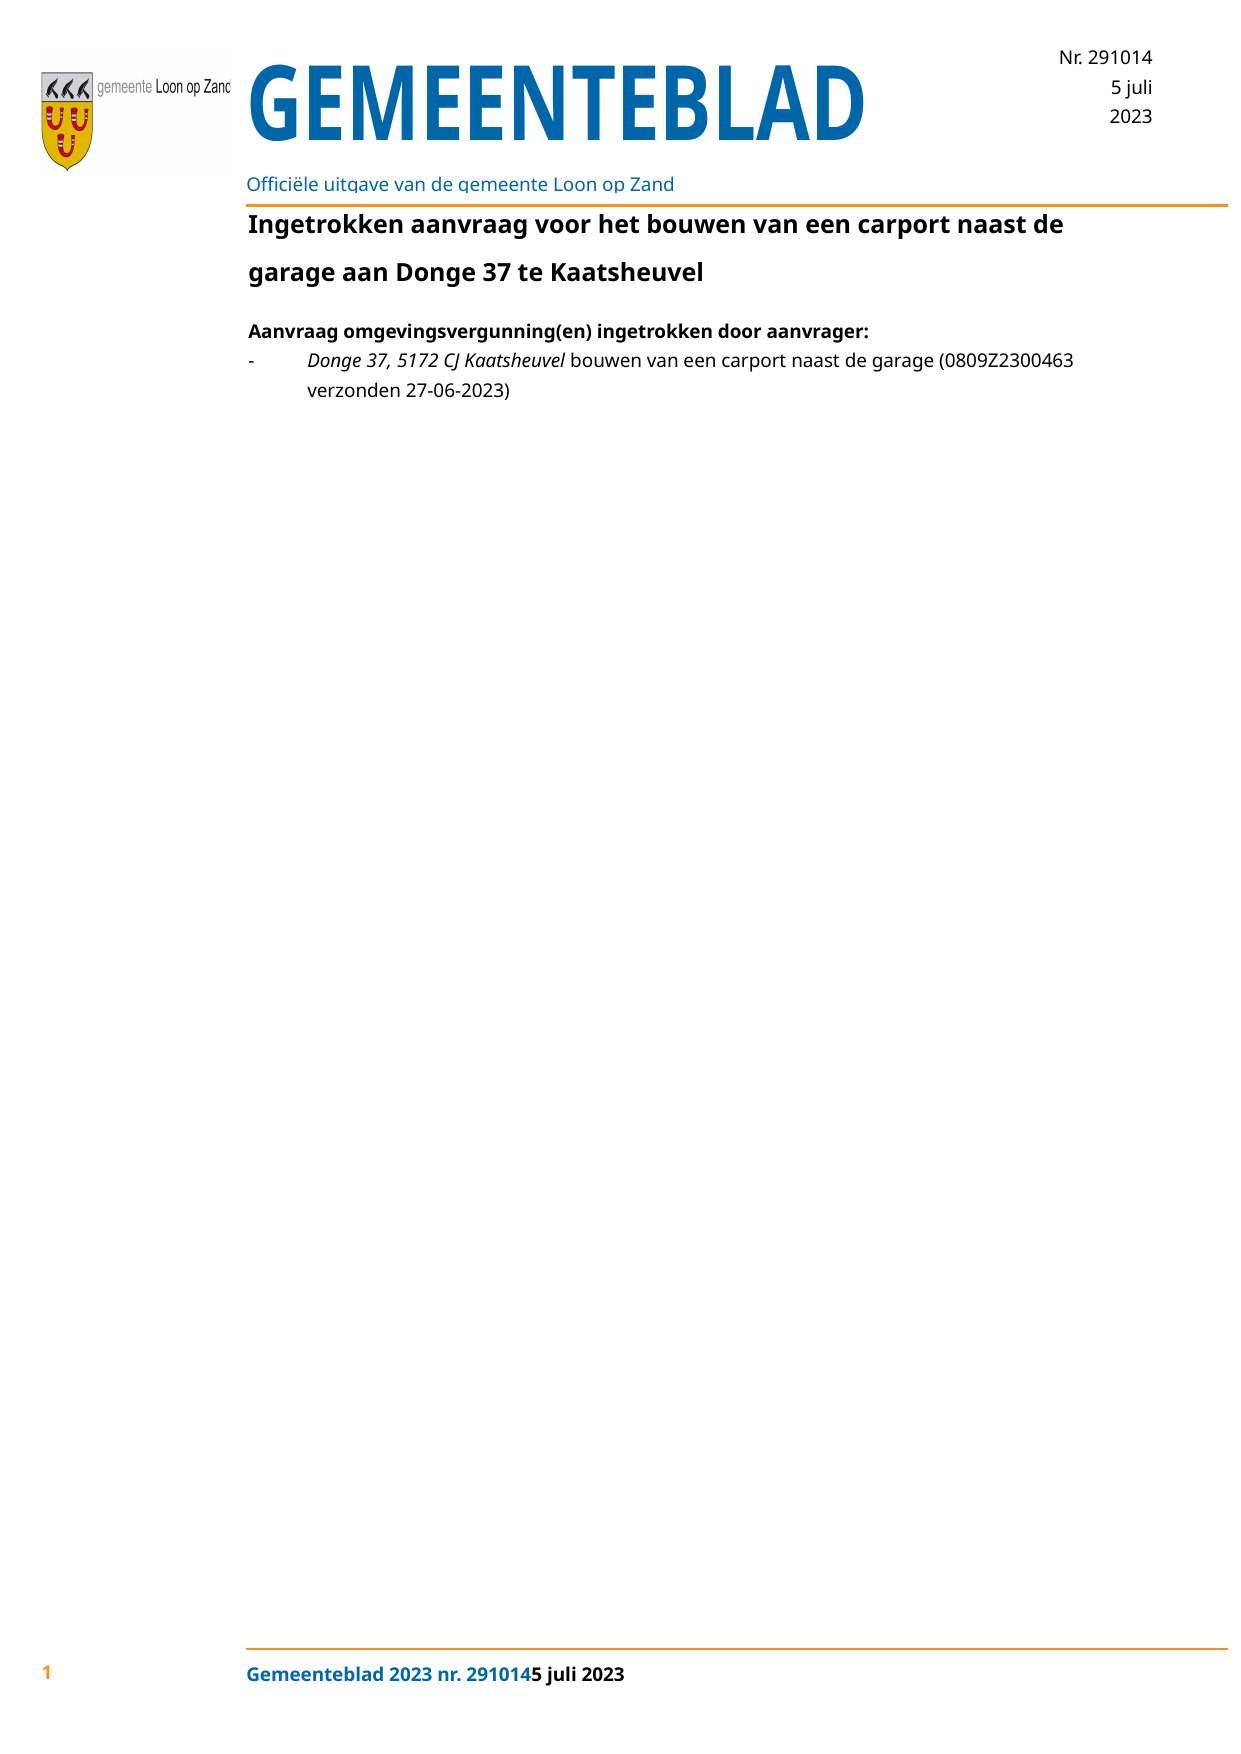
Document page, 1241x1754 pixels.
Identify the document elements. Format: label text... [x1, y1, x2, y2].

list Donge 37, 5172 CJ Kaatsheuvel bouwen van een carport naast de garage (0809Z2300463 verzonden 27-06-2023) [248, 347, 1152, 403]
text Aanvraag omgevingsvergunning(en) ingetrokken door aanvrager: [248, 318, 1152, 344]
picture [41, 47, 231, 172]
text Ingetrokken aanvraag voor het bouwen van een carport naast de garage aan Donge 37 te Kaatsheuvel [248, 207, 1152, 288]
